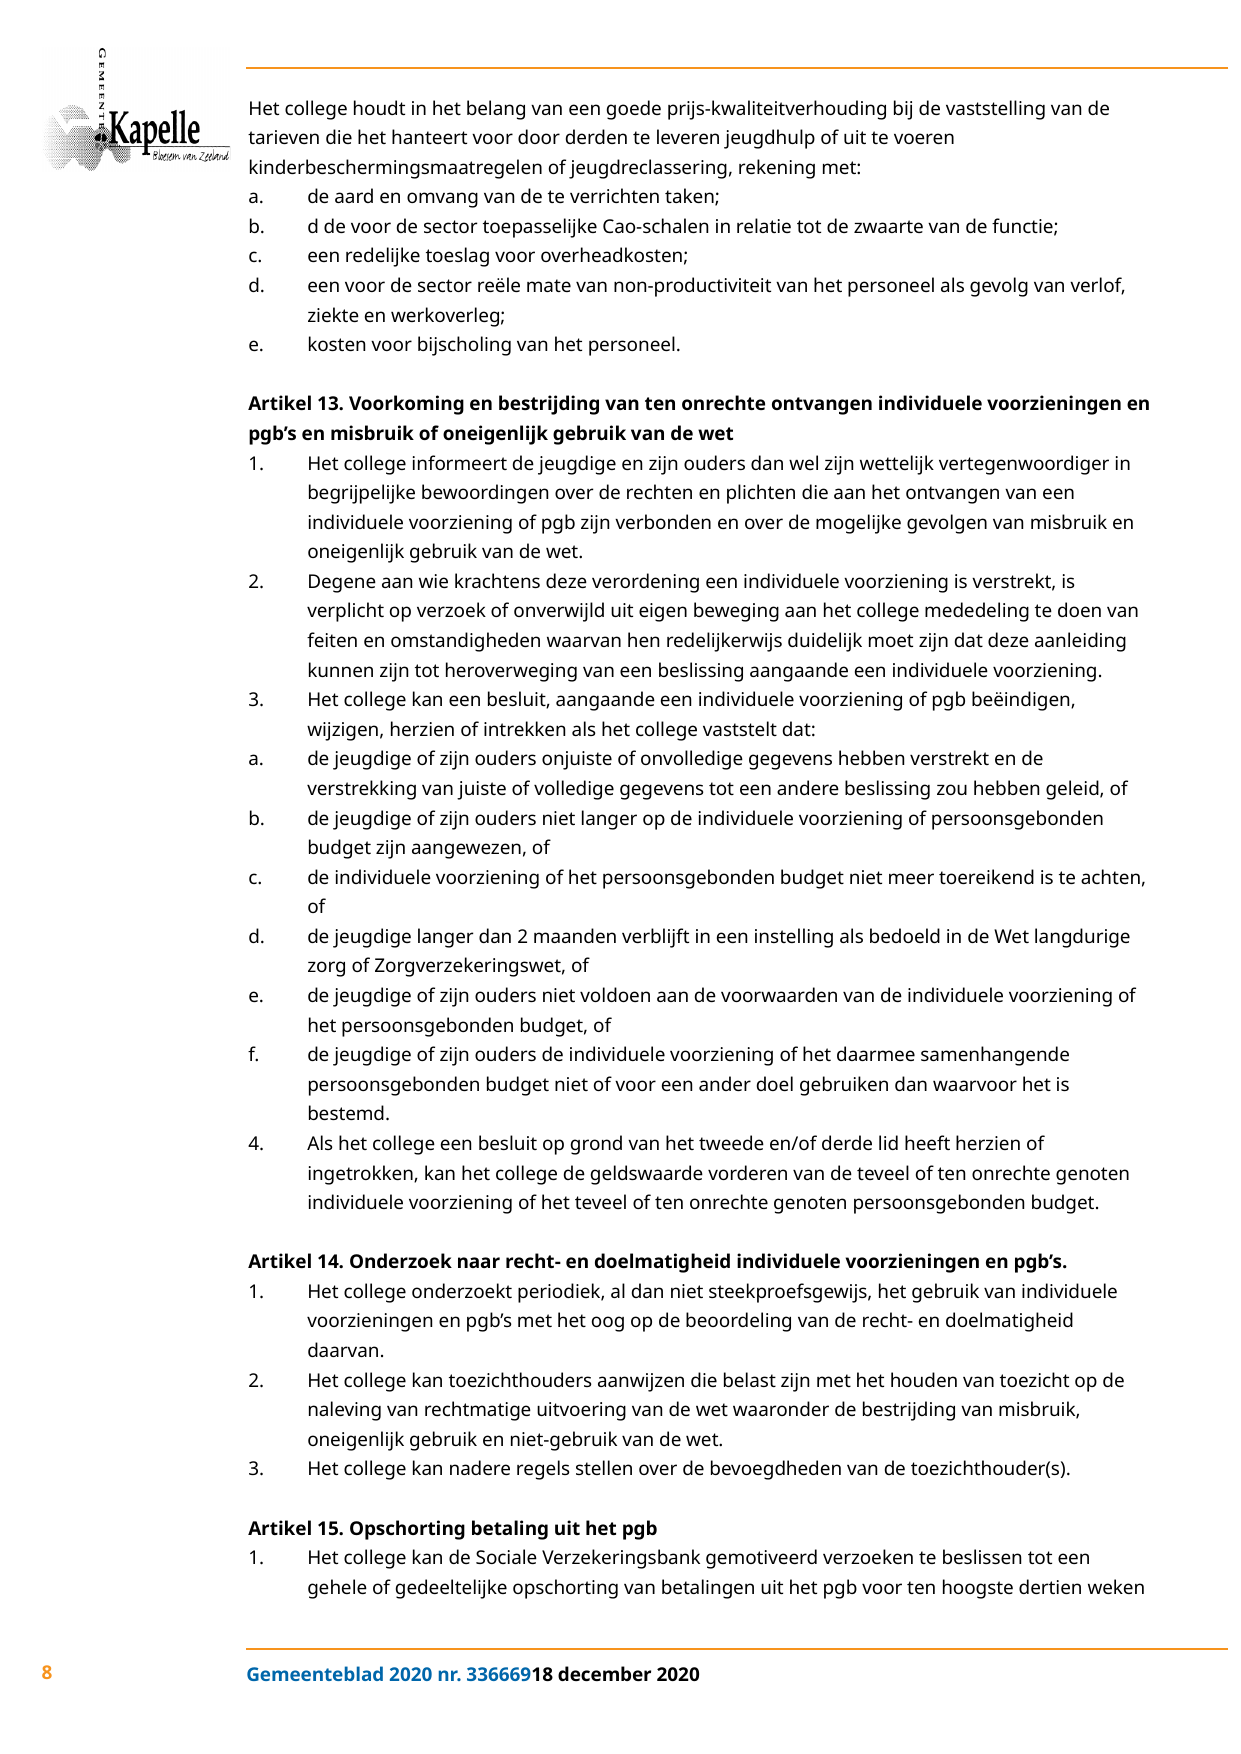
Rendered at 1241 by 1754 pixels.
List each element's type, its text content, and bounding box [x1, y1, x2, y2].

list Degene aan wie krachtens deze verordening een individuele voorziening is verstrekt, is verplicht op verzoek of onverwijld uit eigen beweging aan het college mededeling te doen van feiten en omstandigheden waarvan hen redelijkerwijs duidelijk moet zijn dat deze aanleiding kunnen zijn tot heroverweging van een beslissing aangaande een individuele voorziening. [248, 568, 1152, 683]
list de jeugdige of zijn ouders niet voldoen aan de voorwaarden van de individuele voorziening of het persoonsgebonden budget, of [248, 982, 1152, 1038]
list de jeugdige of zijn ouders de individuele voorziening of het daarmee samenhangende persoonsgebonden budget niet of voor een ander doel gebruiken dan waarvoor het is bestemd. [248, 1041, 1152, 1126]
list Het college informeert de jeugdige en zijn ouders dan wel zijn wettelijk vertegenwoordiger in begrijpelijke bewoordingen over de rechten en plichten die aan het ontvangen van een individuele voorziening of pgb zijn verbonden en over de mogelijke gevolgen van misbruik en oneigenlijk gebruik van de wet. [248, 450, 1152, 564]
list de jeugdige of zijn ouders onjuiste of onvolledige gegevens hebben verstrekt en de verstrekking van juiste of volledige gegevens tot een andere beslissing zou hebben geleid, of [248, 746, 1152, 801]
text Artikel 13. Voorkoming en bestrijding van ten onrechte ontvangen individuele voorzieningen en pgb’s en misbruik of oneigenlijk gebruik van de wet [248, 391, 1152, 446]
list Het college onderzoekt periodiek, al dan niet steekproefsgewijs, het gebruik van individuele voorzieningen en pgb’s met het oog op de beoordeling van de recht- en doelmatigheid daarvan. [248, 1278, 1152, 1363]
list Het college kan toezichthouders aanwijzen die belast zijn met het houden van toezicht op de naleving van rechtmatige uitvoering van de wet waaronder de bestrijding van misbruik, oneigenlijk gebruik en niet-gebruik van de wet. [248, 1367, 1152, 1452]
list de jeugdige langer dan 2 maanden verblijft in een instelling als bedoeld in de Wet langdurige zorg of Zorgverzekeringswet, of [248, 923, 1152, 978]
list de jeugdige of zijn ouders niet langer op de individuele voorziening of persoonsgebonden budget zijn aangewezen, of [248, 805, 1152, 860]
list kosten voor bijscholing van het personeel. [248, 331, 1152, 357]
list d de voor de sector toepasselijke Cao-schalen in relatie tot de zwaarte van de functie; [248, 213, 1152, 239]
list Als het college een besluit op grond van het tweede en/of derde lid heeft herzien of ingetrokken, kan het college de geldswaarde vorderen van de teveel of ten onrechte genoten individuele voorziening of het teveel of ten onrechte genoten persoonsgebonden budget. [248, 1130, 1152, 1215]
list een redelijke toeslag voor overheadkosten; [248, 243, 1152, 268]
list Het college kan een besluit, aangaande een individuele voorziening of pgb beëindigen, wijzigen, herzien of intrekken als het college vaststelt dat: [248, 686, 1152, 742]
text Artikel 15. Opschorting betaling uit het pgb [248, 1515, 1152, 1541]
list de aard en omvang van de te verrichten taken; [248, 183, 1152, 209]
list Het college kan nadere regels stellen over de bevoegdheden van de toezichthouder(s). [248, 1456, 1152, 1481]
list de individuele voorziening of het persoonsgebonden budget niet meer toereikend is te achten, of [248, 864, 1152, 919]
text Het college houdt in het belang van een goede prijs-kwaliteitverhouding bij de vaststelling van de tarieven die het hanteert voor door derden te leveren jeugdhulp of uit te voeren kinderbeschermingsmaatregelen of jeugdreclassering, rekening met: [248, 95, 1152, 180]
text Artikel 14. Onderzoek naar recht- en doelmatigheid individuele voorzieningen en pgb’s. [248, 1248, 1152, 1274]
list een voor de sector reële mate van non-productiviteit van het personeel als gevolg van verlof, ziekte en werkoverleg; [248, 272, 1152, 328]
list Het college kan de Sociale Verzekeringsbank gemotiveerd verzoeken te beslissen tot een gehele of gedeeltelijke opschorting van betalingen uit het pgb voor ten hoogste dertien weken [248, 1544, 1152, 1600]
picture [41, 47, 231, 172]
